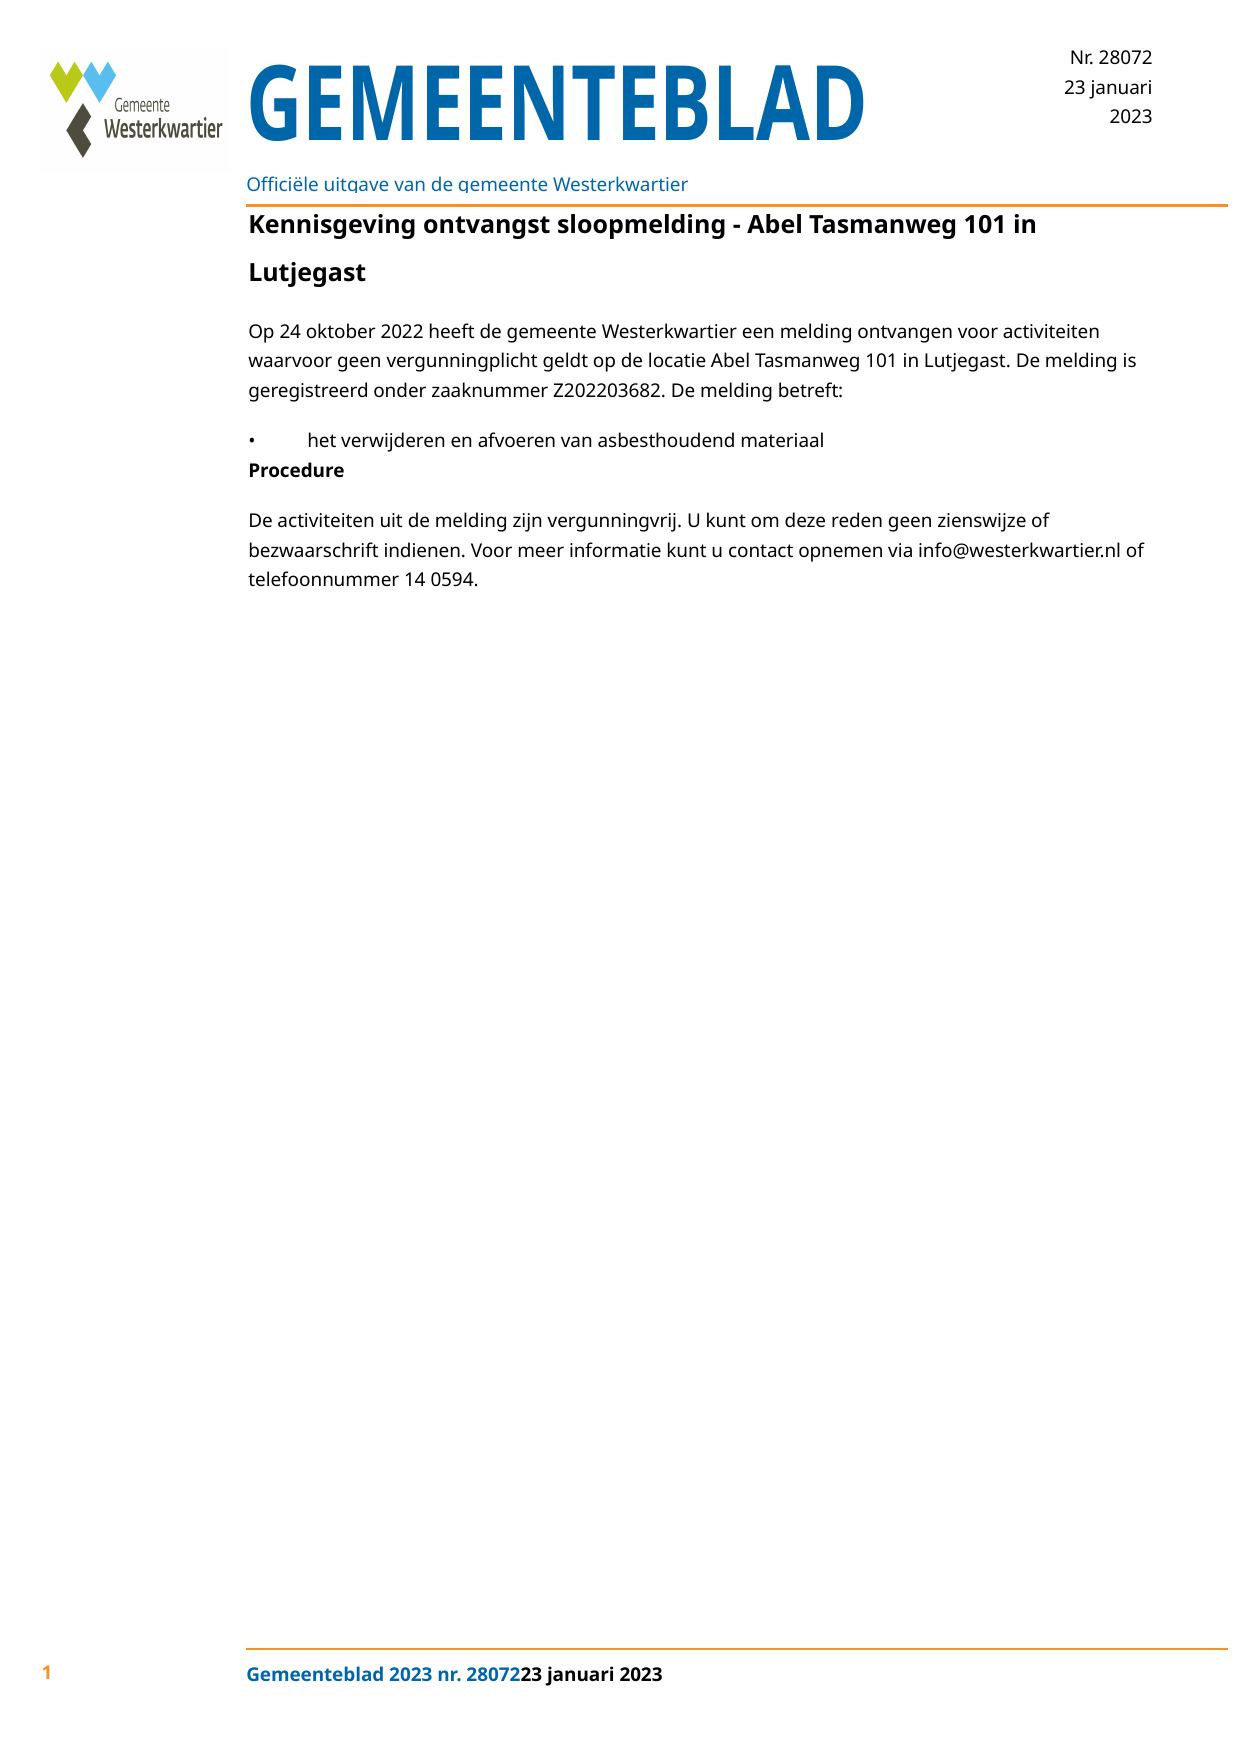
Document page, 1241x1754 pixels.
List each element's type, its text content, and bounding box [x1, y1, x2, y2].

text Procedure [248, 457, 1152, 483]
text Op 24 oktober 2022 heeft de gemeente Westerkwartier een melding ontvangen voor activiteiten waarvoor geen vergunningplicht geldt op de locatie Abel Tasmanweg 101 in Lutjegast. De melding is geregistreerd onder zaaknummer Z202203682. De melding betreft: [248, 318, 1152, 403]
picture [41, 47, 231, 172]
text De activiteiten uit de melding zijn vergunningvrij. U kunt om deze reden geen zienswijze of bezwaarschrift indienen. Voor meer informatie kunt u contact opnemen via info@westerkwartier.nl of telefoonnummer 14 0594. [248, 507, 1152, 592]
text Kennisgeving ontvangst sloopmelding - Abel Tasmanweg 101 in Lutjegast [248, 207, 1152, 288]
list het verwijderen en afvoeren van asbesthoudend materiaal [248, 427, 1152, 453]
